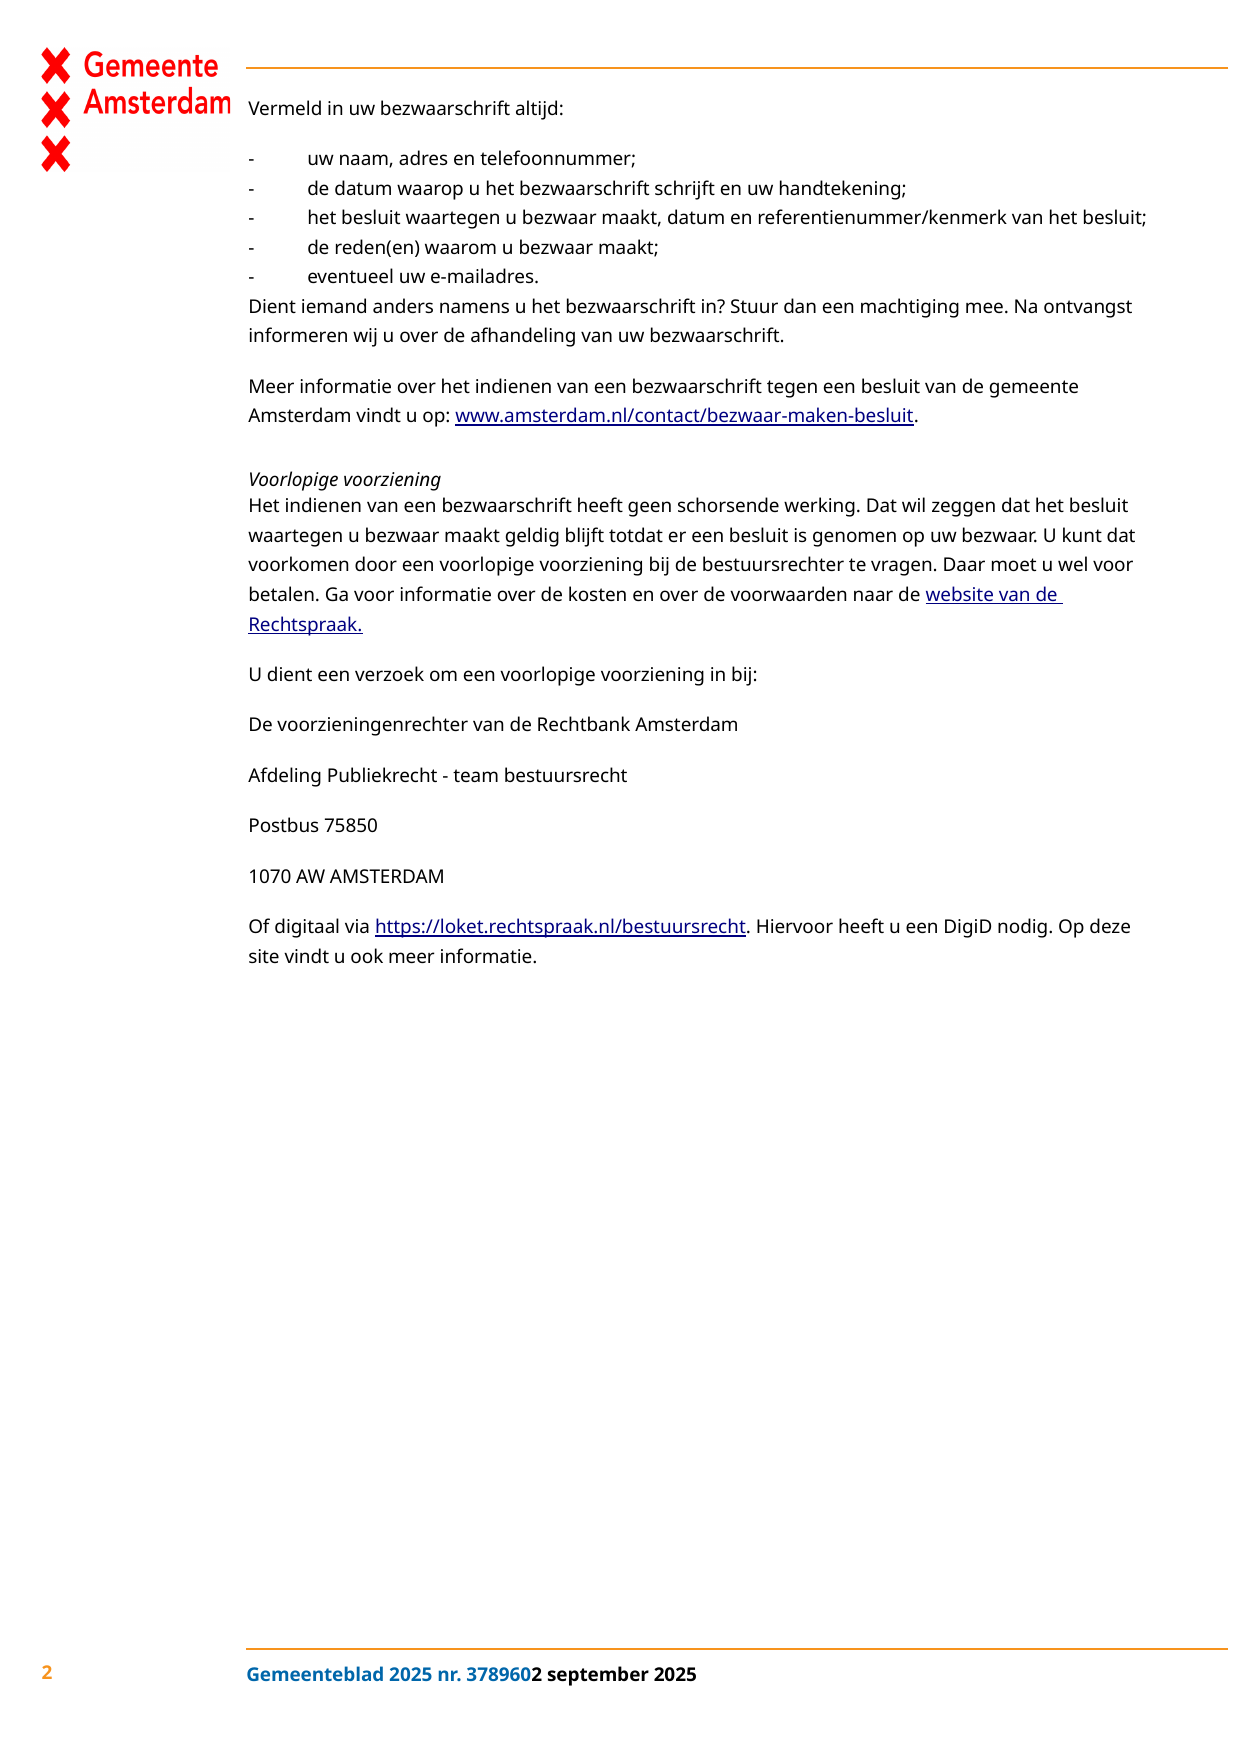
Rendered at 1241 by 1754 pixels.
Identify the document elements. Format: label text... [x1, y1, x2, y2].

text Het indienen van een bezwaarschrift heeft geen schorsende werking. Dat wil zeggen dat het besluit waartegen u bezwaar maakt geldig blijft totdat er een besluit is genomen op uw bezwaar. U kunt dat voorkomen door een voorlopige voorziening bij de bestuursrechter te vragen. Daar moet u wel voor betalen. Ga voor informatie over de kosten en over de voorwaarden naar de website van de Rechtspraak. [248, 492, 1152, 636]
list het besluit waartegen u bezwaar maakt, datum en referentienummer/kenmerk van het besluit; [248, 204, 1152, 230]
list uw naam, adres en telefoonnummer; [248, 145, 1152, 171]
text Dient iemand anders namens u het bezwaarschrift in? Stuur dan een machtiging mee. Na ontvangst informeren wij u over de afhandeling van uw bezwaarschrift. [248, 293, 1152, 348]
text Vermeld in uw bezwaarschrift altijd: [248, 95, 1152, 121]
text De voorzieningenrechter van de Rechtbank Amsterdam [248, 712, 1152, 737]
text Postbus 75850 [248, 812, 1152, 838]
text Voorlopige voorziening [248, 467, 1152, 492]
text 1070 AW AMSTERDAM [248, 863, 1152, 888]
text U dient een verzoek om een voorlopige voorziening in bij: [248, 661, 1152, 687]
text Meer informatie over het indienen van een bezwaarschrift tegen een besluit van de gemeente Amsterdam vindt u op: www.amsterdam.nl/contact/bezwaar-maken-besluit. [248, 373, 1152, 428]
text Of digitaal via https://loket.rechtspraak.nl/bestuursrecht. Hiervoor heeft u een DigiD nodig. Op deze site vindt u ook meer informatie. [248, 913, 1152, 968]
text Afdeling Publiekrecht - team bestuursrecht [248, 762, 1152, 788]
list de datum waarop u het bezwaarschrift schrijft en uw handtekening; [248, 175, 1152, 201]
picture [41, 47, 231, 172]
list eventueel uw e-mailadres. [248, 263, 1152, 289]
list de reden(en) waarom u bezwaar maakt; [248, 234, 1152, 260]
